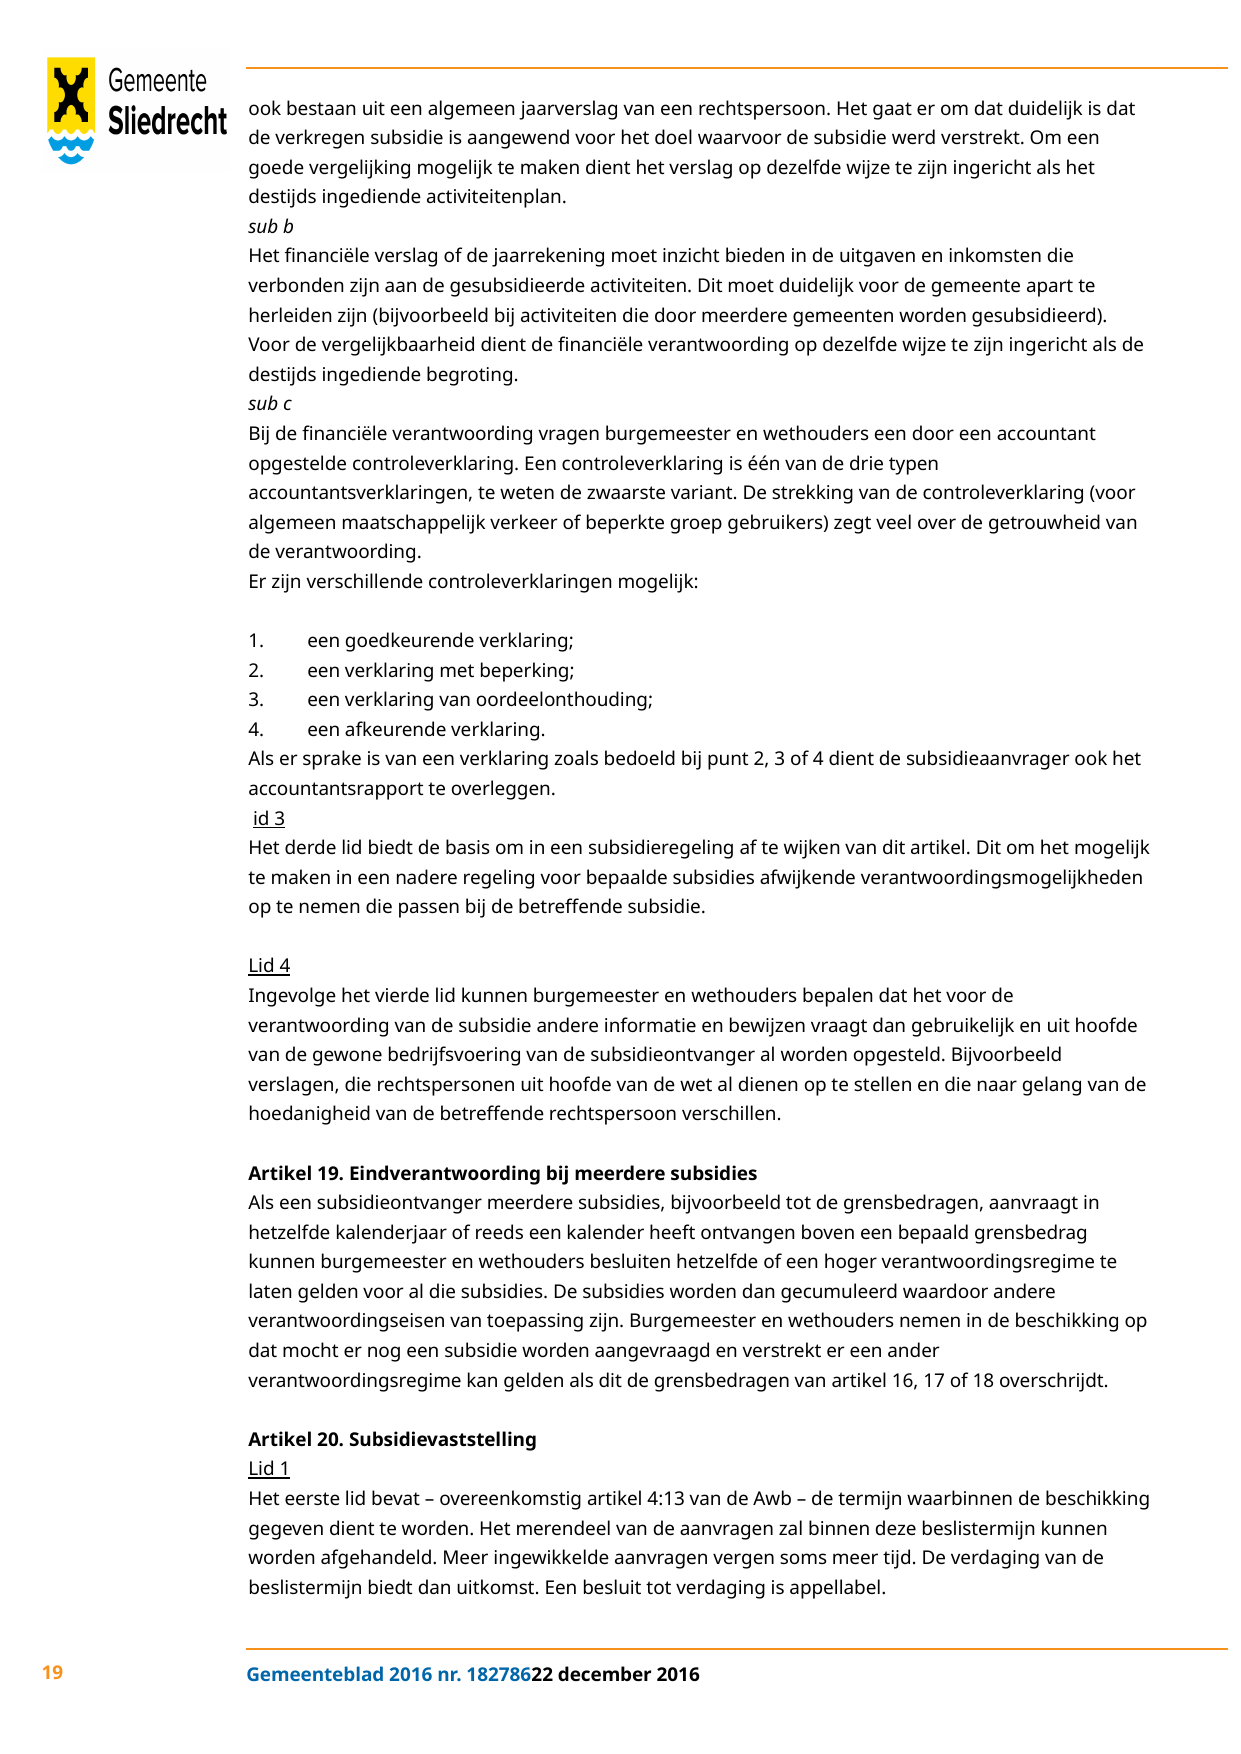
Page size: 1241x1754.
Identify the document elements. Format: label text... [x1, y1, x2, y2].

text sub c [248, 391, 1152, 416]
text Ingevolge het vierde lid kunnen burgemeester en wethouders bepalen dat het voor de verantwoording van de subsidie andere informatie en bewijzen vraagt dan gebruikelijk en uit hoofde van de gewone bedrijfsvoering van de subsidieontvanger al worden opgesteld. Bijvoorbeeld verslagen, die rechtspersonen uit hoofde van de wet al dienen op te stellen en die naar gelang van de hoedanigheid van de betreffende rechtspersoon verschillen. [248, 982, 1152, 1126]
picture [41, 47, 231, 172]
list een afkeurende verklaring. [248, 716, 1152, 742]
list een verklaring met beperking; [248, 657, 1152, 683]
text Artikel 19. Eindverantwoording bij meerdere subsidies [248, 1160, 1152, 1186]
text Lid 4 [248, 953, 1152, 978]
text ook bestaan uit een algemeen jaarverslag van een rechtspersoon. Het gaat er om dat duidelijk is dat de verkregen subsidie is aangewend voor het doel waarvoor de subsidie werd verstrekt. Om een goede vergelijking mogelijk te maken dient het verslag op dezelfde wijze te zijn ingericht als het destijds ingediende activiteitenplan. [248, 95, 1152, 209]
list een verklaring van oordeelonthouding; [248, 686, 1152, 712]
text Als er sprake is van een verklaring zoals bedoeld bij punt 2, 3 of 4 dient de subsidieaanvrager ook het accountantsrapport te overleggen. [248, 746, 1152, 801]
list een goedkeurende verklaring; [248, 627, 1152, 653]
text Lid 1 [248, 1456, 1152, 1481]
text Als een subsidieontvanger meerdere subsidies, bijvoorbeeld tot de grensbedragen, aanvraagt in hetzelfde kalenderjaar of reeds een kalender heeft ontvangen boven een bepaald grensbedrag kunnen burgemeester en wethouders besluiten hetzelfde of een hoger verantwoordingsregime te laten gelden voor al die subsidies. De subsidies worden dan gecumuleerd waardoor andere verantwoordingseisen van toepassing zijn. Burgemeester en wethouders nemen in de beschikking op dat mocht er nog een subsidie worden aangevraagd en verstrekt er een ander verantwoordingsregime kan gelden als dit de grensbedragen van artikel 16, 17 of 18 overschrijdt. [248, 1189, 1152, 1393]
text Het derde lid biedt de basis om in een subsidieregeling af te wijken van dit artikel. Dit om het mogelijk te maken in een nadere regeling voor bepaalde subsidies afwijkende verantwoordingsmogelijkheden op te nemen die passen bij de betreffende subsidie. [248, 834, 1152, 919]
text id 3 [248, 805, 1152, 831]
text sub b [248, 213, 1152, 239]
text Het financiële verslag of de jaarrekening moet inzicht bieden in de uitgaven en inkomsten die verbonden zijn aan de gesubsidieerde activiteiten. Dit moet duidelijk voor de gemeente apart te herleiden zijn (bijvoorbeeld bij activiteiten die door meerdere gemeenten worden gesubsidieerd). Voor de vergelijkbaarheid dient de financiële verantwoording op dezelfde wijze te zijn ingericht als de destijds ingediende begroting. [248, 243, 1152, 387]
text Bij de financiële verantwoording vragen burgemeester en wethouders een door een accountant opgestelde controleverklaring. Een controleverklaring is één van de drie typen accountantsverklaringen, te weten de zwaarste variant. De strekking van de controleverklaring (voor algemeen maatschappelijk verkeer of beperkte groep gebruikers) zegt veel over de getrouwheid van de verantwoording. [248, 420, 1152, 564]
text Artikel 20. Subsidievaststelling [248, 1426, 1152, 1452]
text Het eerste lid bevat – overeenkomstig artikel 4:13 van de Awb – de termijn waarbinnen de beschikking gegeven dient te worden. Het merendeel van de aanvragen zal binnen deze beslistermijn kunnen worden afgehandeld. Meer ingewikkelde aanvragen vergen soms meer tijd. De verdaging van de beslistermijn biedt dan uitkomst. Een besluit tot verdaging is appellabel. [248, 1485, 1152, 1600]
text Er zijn verschillende controleverklaringen mogelijk: [248, 568, 1152, 594]
